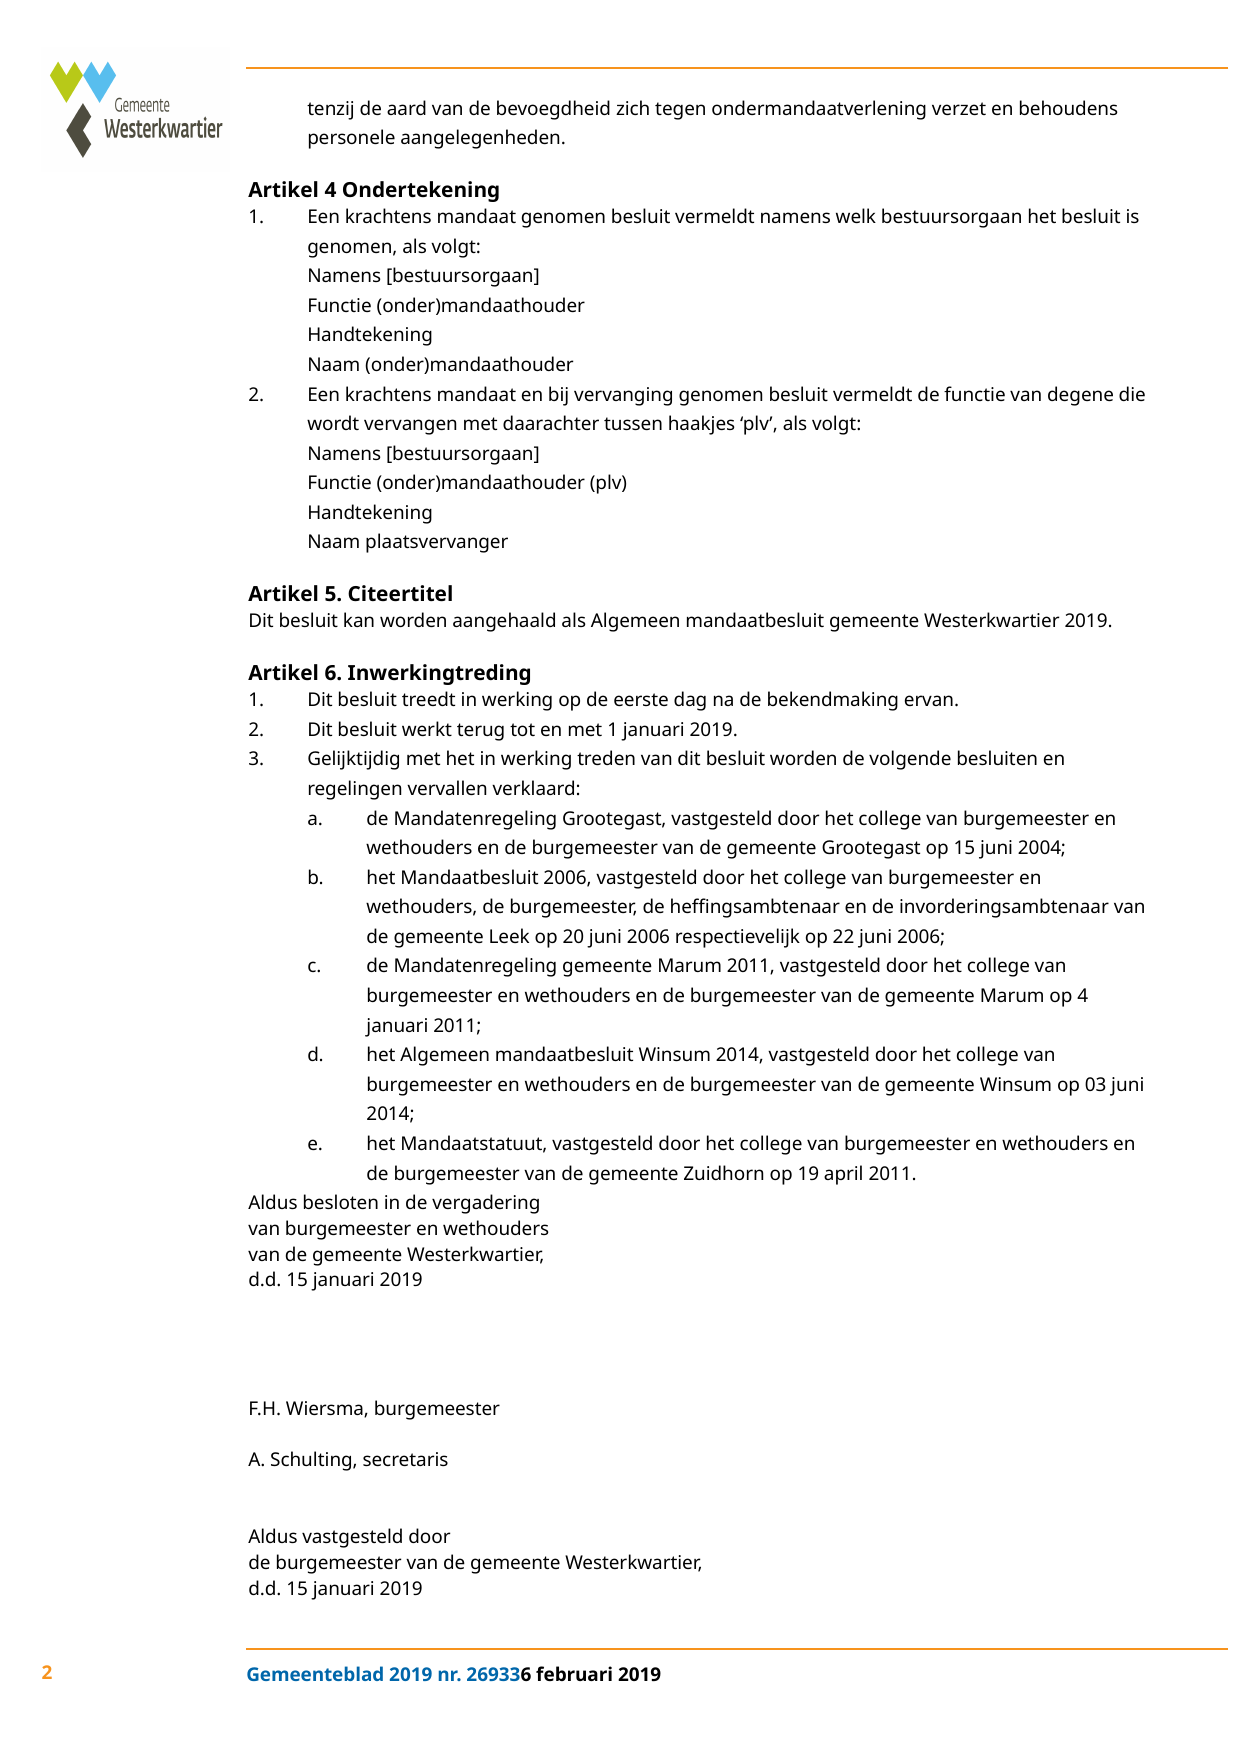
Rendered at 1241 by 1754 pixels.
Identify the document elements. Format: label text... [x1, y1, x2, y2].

text van de gemeente Westerkwartier, [248, 1241, 1152, 1266]
list Gelijktijdig met het in werking treden van dit besluit worden de volgende besluiten en regelingen vervallen verklaard: [248, 746, 1152, 801]
list Handtekening [248, 322, 1152, 347]
text Aldus besloten in de vergadering [248, 1189, 1152, 1215]
list Dit besluit treedt in werking op de eerste dag na de bekendmaking ervan. [248, 686, 1152, 712]
picture [41, 47, 231, 172]
list tenzij de aard van de bevoegdheid zich tegen ondermandaatverlening verzet en behoudens personele aangelegenheden. [248, 95, 1152, 150]
list Naam (onder)mandaathouder [248, 351, 1152, 377]
list Functie (onder)mandaathouder [248, 292, 1152, 318]
list het Mandaatstatuut, vastgesteld door het college van burgemeester en wethouders en de burgemeester van de gemeente Zuidhorn op 19 april 2011. [307, 1130, 1152, 1185]
list de Mandatenregeling Grootegast, vastgesteld door het college van burgemeester en wethouders en de burgemeester van de gemeente Grootegast op 15 juni 2004; [307, 805, 1152, 860]
list het Algemeen mandaatbesluit Winsum 2014, vastgesteld door het college van burgemeester en wethouders en de burgemeester van de gemeente Winsum op 03 juni 2014; [307, 1041, 1152, 1126]
text A. Schulting, secretaris [248, 1447, 1152, 1472]
text d.d. 15 januari 2019 [248, 1575, 1152, 1601]
list Handtekening [248, 499, 1152, 525]
list Namens [bestuursorgaan] [248, 262, 1152, 288]
list Namens [bestuursorgaan] [248, 440, 1152, 466]
text Artikel 4 Ondertekening [248, 175, 1152, 203]
text Artikel 6. Inwerkingtreding [248, 658, 1152, 686]
list Functie (onder)mandaathouder (plv) [248, 469, 1152, 495]
list het Mandaatbesluit 2006, vastgesteld door het college van burgemeester en wethouders, de burgemeester, de heffingsambtenaar en de invorderingsambtenaar van de gemeente Leek op 20 juni 2006 respectievelijk op 22 juni 2006; [307, 864, 1152, 949]
list Een krachtens mandaat genomen besluit vermeldt namens welk bestuursorgaan het besluit is genomen, als volgt: [248, 203, 1152, 258]
list de Mandatenregeling gemeente Marum 2011, vastgesteld door het college van burgemeester en wethouders en de burgemeester van de gemeente Marum op 4 januari 2011; [307, 953, 1152, 1037]
list Dit besluit werkt terug tot en met 1 januari 2019. [248, 716, 1152, 742]
text Artikel 5. Citeertitel [248, 579, 1152, 607]
list Een krachtens mandaat en bij vervanging genomen besluit vermeldt de functie van degene die wordt vervangen met daarachter tussen haakjes ‘plv’, als volgt: [248, 381, 1152, 436]
text de burgemeester van de gemeente Westerkwartier, [248, 1549, 1152, 1575]
text van burgemeester en wethouders [248, 1215, 1152, 1241]
list Naam plaatsvervanger [248, 529, 1152, 554]
text Aldus vastgesteld door [248, 1524, 1152, 1549]
text Dit besluit kan worden aangehaald als Algemeen mandaatbesluit gemeente Westerkwartier 2019. [248, 607, 1152, 633]
text d.d. 15 januari 2019 [248, 1266, 1152, 1292]
text F.H. Wiersma, burgemeester [248, 1395, 1152, 1421]
